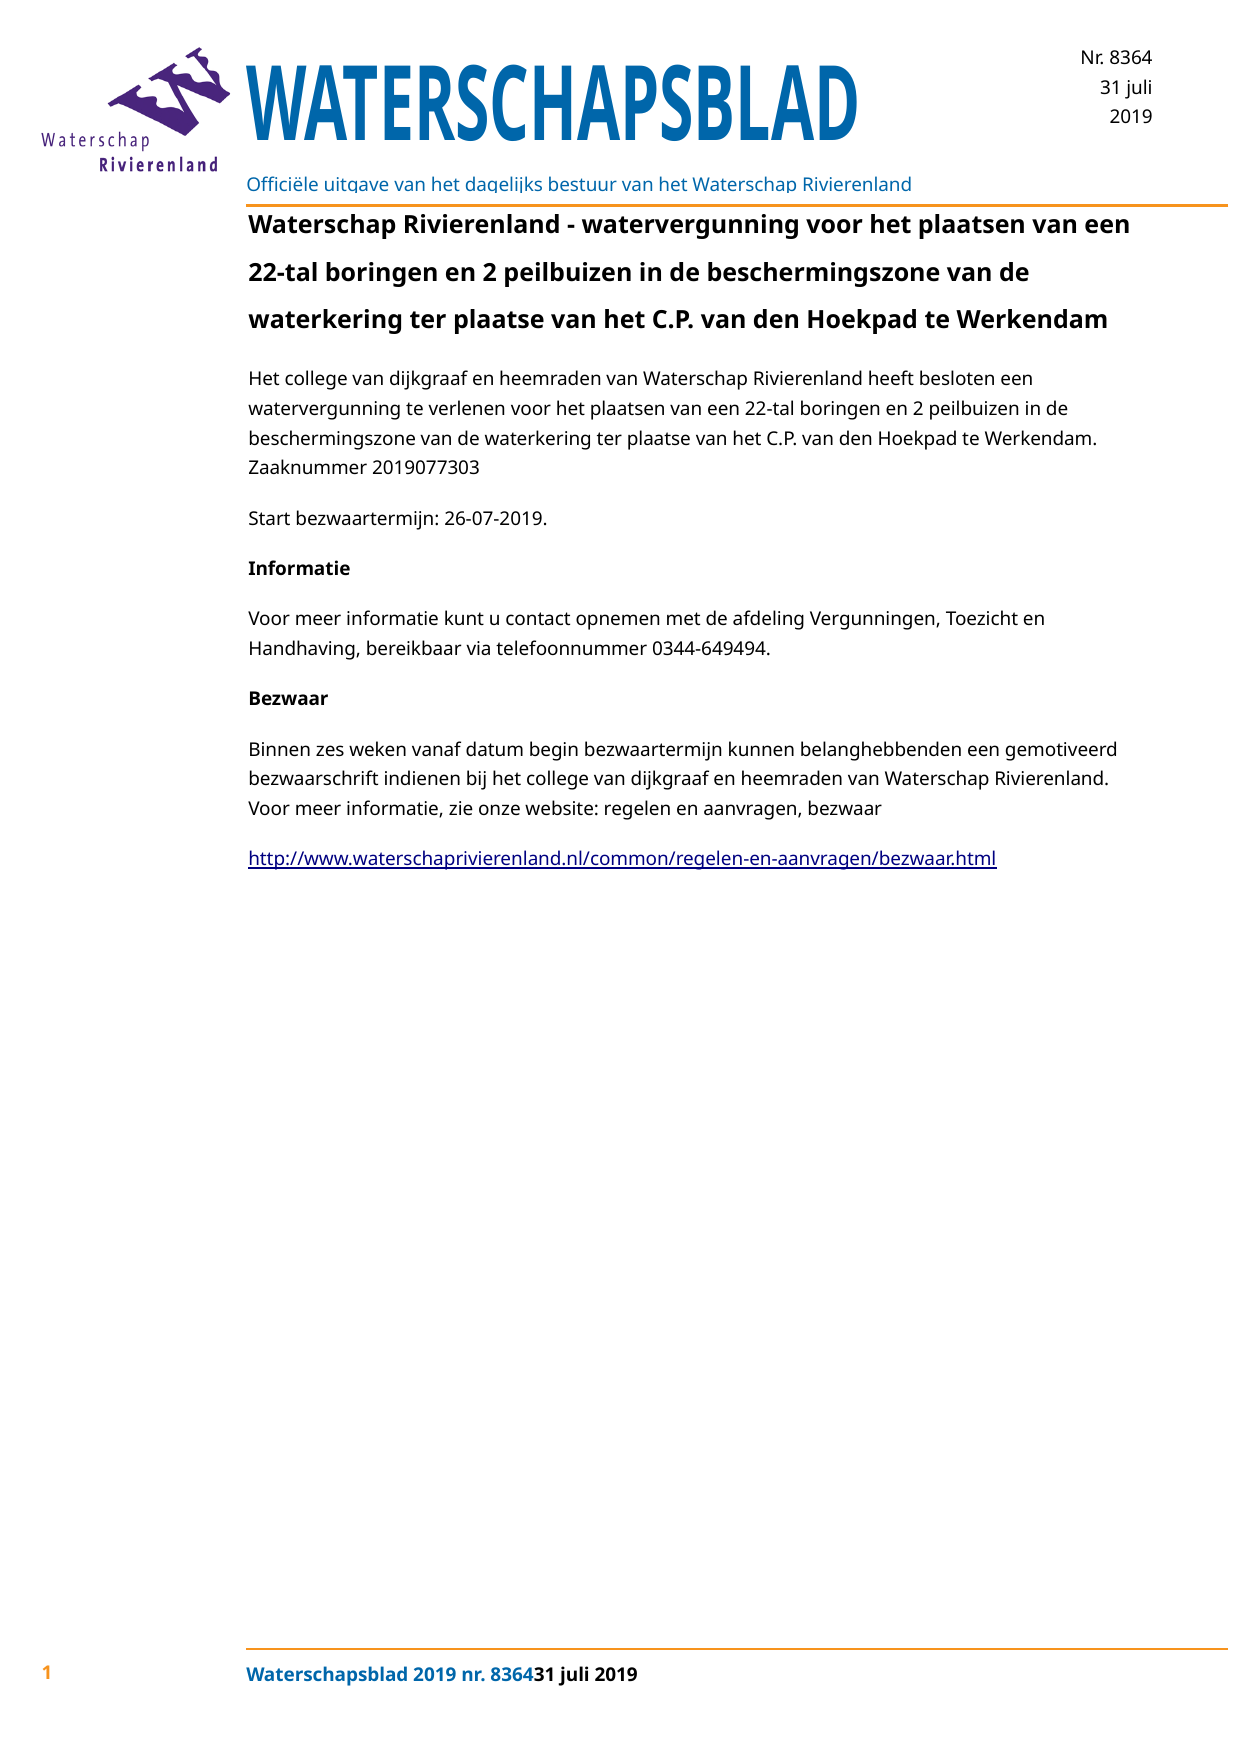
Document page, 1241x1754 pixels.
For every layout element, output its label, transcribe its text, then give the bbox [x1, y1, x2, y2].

text Start bezwaartermijn: 26-07-2019. [248, 505, 1152, 530]
text Voor meer informatie kunt u contact opnemen met de afdeling Vergunningen, Toezicht en Handhaving, bereikbaar via telefoonnummer 0344-649494. [248, 606, 1152, 661]
text Het college van dijkgraaf en heemraden van Waterschap Rivierenland heeft besloten een watervergunning te verlenen voor het plaatsen van een 22-tal boringen en 2 peilbuizen in de beschermingszone van de waterkering ter plaatse van het C.P. van den Hoekpad te Werkendam. Zaaknummer 2019077303 [248, 366, 1152, 480]
text Bezwaar [248, 686, 1152, 711]
text http://www.waterschaprivierenland.nl/common/regelen-en-aanvragen/bezwaar.html [248, 846, 1152, 871]
text Waterschap Rivierenland - watervergunning voor het plaatsen van een 22-tal boringen en 2 peilbuizen in de beschermingszone van de waterkering ter plaatse van het C.P. van den Hoekpad te Werkendam [248, 207, 1152, 336]
text Binnen zes weken vanaf datum begin bezwaartermijn kunnen belanghebbenden een gemotiveerd bezwaarschrift indienen bij het college van dijkgraaf en heemraden van Waterschap Rivierenland. Voor meer informatie, zie onze website: regelen en aanvragen, bezwaar [248, 736, 1152, 821]
text Informatie [248, 555, 1152, 581]
picture [41, 47, 231, 172]
